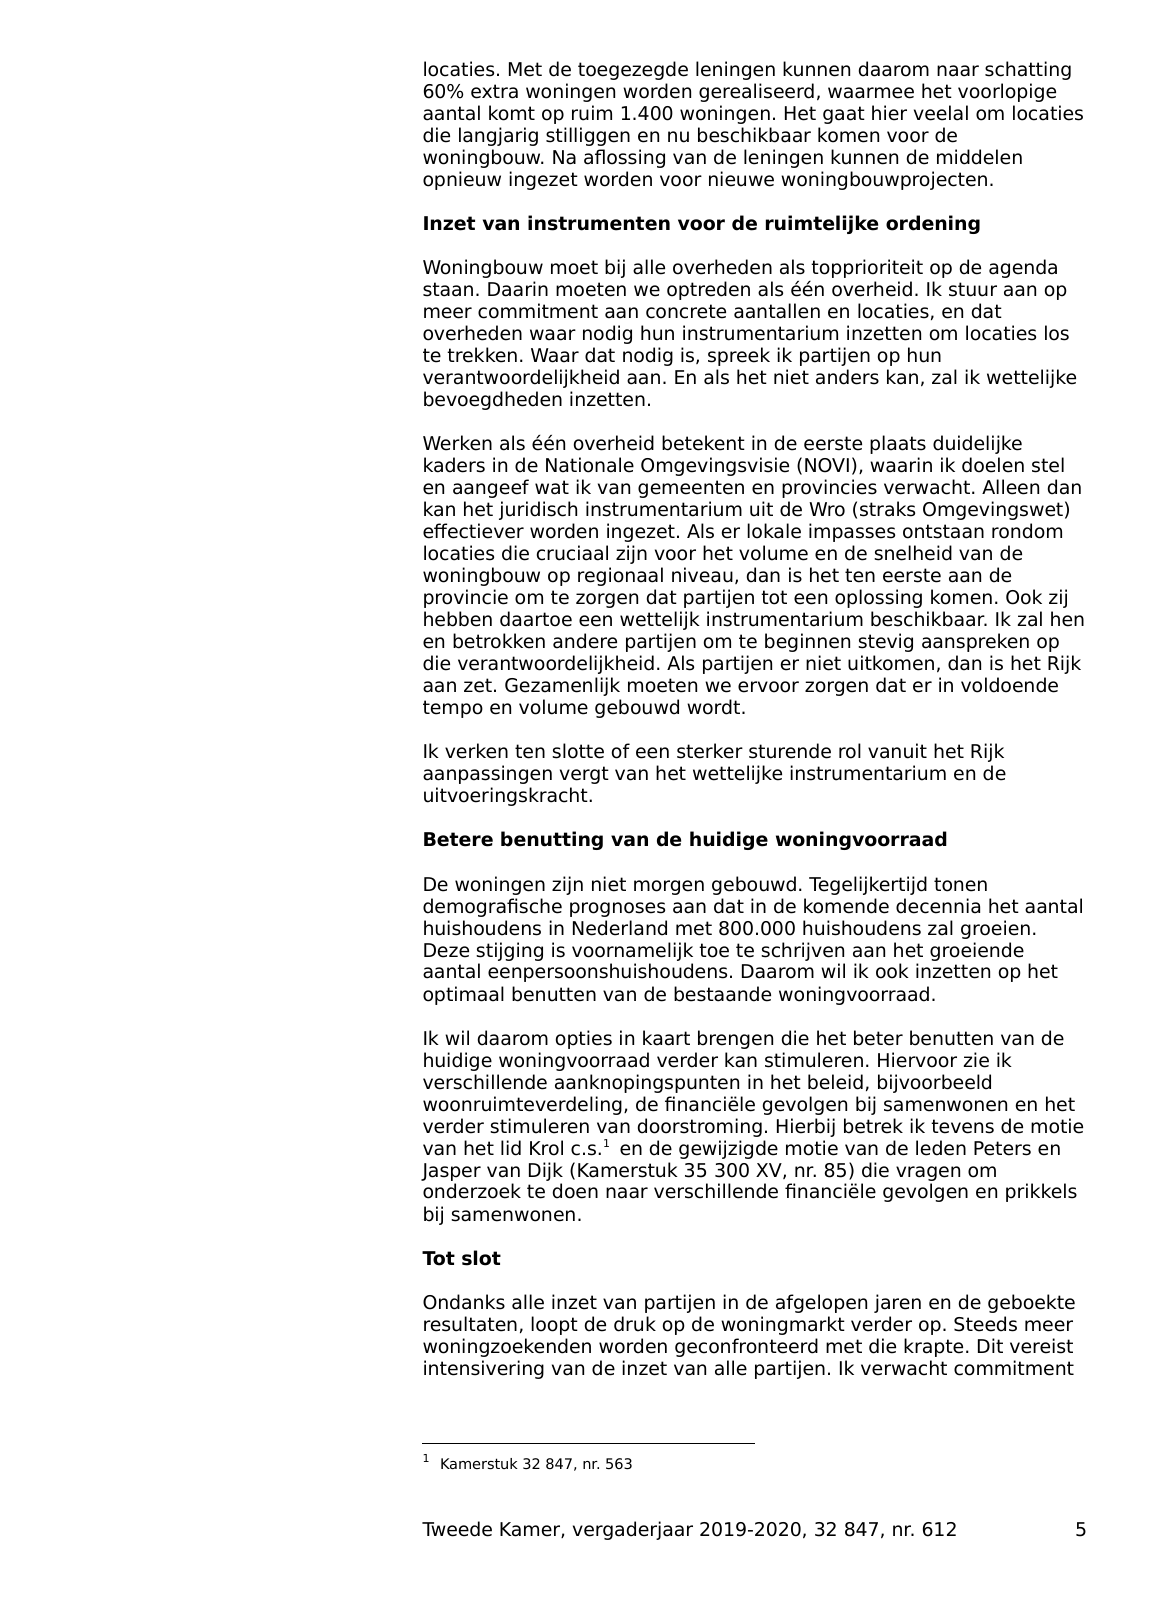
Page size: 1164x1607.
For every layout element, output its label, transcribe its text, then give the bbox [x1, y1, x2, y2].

subtitle Tot slot [422, 1248, 1087, 1269]
text Kamerstuk 32 847, nr. 563 [422, 1452, 1087, 1474]
text Woningbouw moet bij alle overheden als topprioriteit op de agenda staan. Daarin moeten we optreden als één overheid. Ik stuur aan op meer commitment aan concrete aantallen en locaties, en dat overheden waar nodig hun instrumentarium inzetten om locaties los te trekken. Waar dat nodig is, spreek ik partijen op hun verantwoordelijkheid aan. En als het niet anders kan, zal ik wettelijke bevoegdheden inzetten. [422, 257, 1087, 411]
subtitle Inzet van instrumenten voor de ruimtelijke ordening [422, 213, 1087, 235]
subtitle Betere benutting van de huidige woningvoorraad [422, 829, 1087, 851]
text Werken als één overheid betekent in de eerste plaats duidelijke kaders in de Nationale Omgevingsvisie (NOVI), waarin ik doelen stel en aangeef wat ik van gemeenten en provincies verwacht. Alleen dan kan het juridisch instrumentarium uit de Wro (straks Omgevingswet) effectiever worden ingezet. Als er lokale impasses ontstaan rondom locaties die cruciaal zijn voor het volume en de snelheid van de woningbouw op regionaal niveau, dan is het ten eerste aan de provincie om te zorgen dat partijen tot een oplossing komen. Ook zij hebben daartoe een wettelijk instrumentarium beschikbaar. Ik zal hen en betrokken andere partijen om te beginnen stevig aanspreken op die verantwoordelijkheid. Als partijen er niet uitkomen, dan is het Rijk aan zet. Gezamenlijk moeten we ervoor zorgen dat er in voldoende tempo en volume gebouwd wordt. [422, 433, 1087, 719]
text Ik verken ten slotte of een sterker sturende rol vanuit het Rijk aanpassingen vergt van het wettelijke instrumentarium en de uitvoeringskracht. [422, 741, 1087, 807]
text De woningen zijn niet morgen gebouwd. Tegelijkertijd tonen demografische prognoses aan dat in de komende decennia het aantal huishoudens in Nederland met 800.000 huishoudens zal groeien. Deze stijging is voornamelijk toe te schrijven aan het groeiende aantal eenpersoonshuishoudens. Daarom wil ik ook inzetten op het optimaal benutten van de bestaande woningvoorraad. [422, 873, 1087, 1005]
text locaties. Met de toegezegde leningen kunnen daarom naar schatting 60% extra woningen worden gerealiseerd, waarmee het voorlopige aantal komt op ruim 1.400 woningen. Het gaat hier veelal om locaties die langjarig stilliggen en nu beschikbaar komen voor de woningbouw. Na aflossing van de leningen kunnen de middelen opnieuw ingezet worden voor nieuwe woningbouwprojecten. [422, 59, 1087, 191]
text Ik wil daarom opties in kaart brengen die het beter benutten van de huidige woningvoorraad verder kan stimuleren. Hiervoor zie ik verschillende aanknopingspunten in het beleid, bijvoorbeeld woonruimteverdeling, de financiële gevolgen bij samenwonen en het verder stimuleren van doorstroming. Hierbij betrek ik tevens de motie van het lid Krol c.s. en de gewijzigde motie van de leden Peters en Jasper van Dijk (Kamerstuk 35 300 XV, nr. 85) die vragen om onderzoek te doen naar verschillende financiële gevolgen en prikkels bij samenwonen. [422, 1028, 1087, 1225]
text Ondanks alle inzet van partijen in de afgelopen jaren en de geboekte resultaten, loopt de druk op de woningmarkt verder op. Steeds meer woningzoekenden worden geconfronteerd met die krapte. Dit vereist intensivering van de inzet van alle partijen. Ik verwacht commitment [422, 1292, 1087, 1380]
